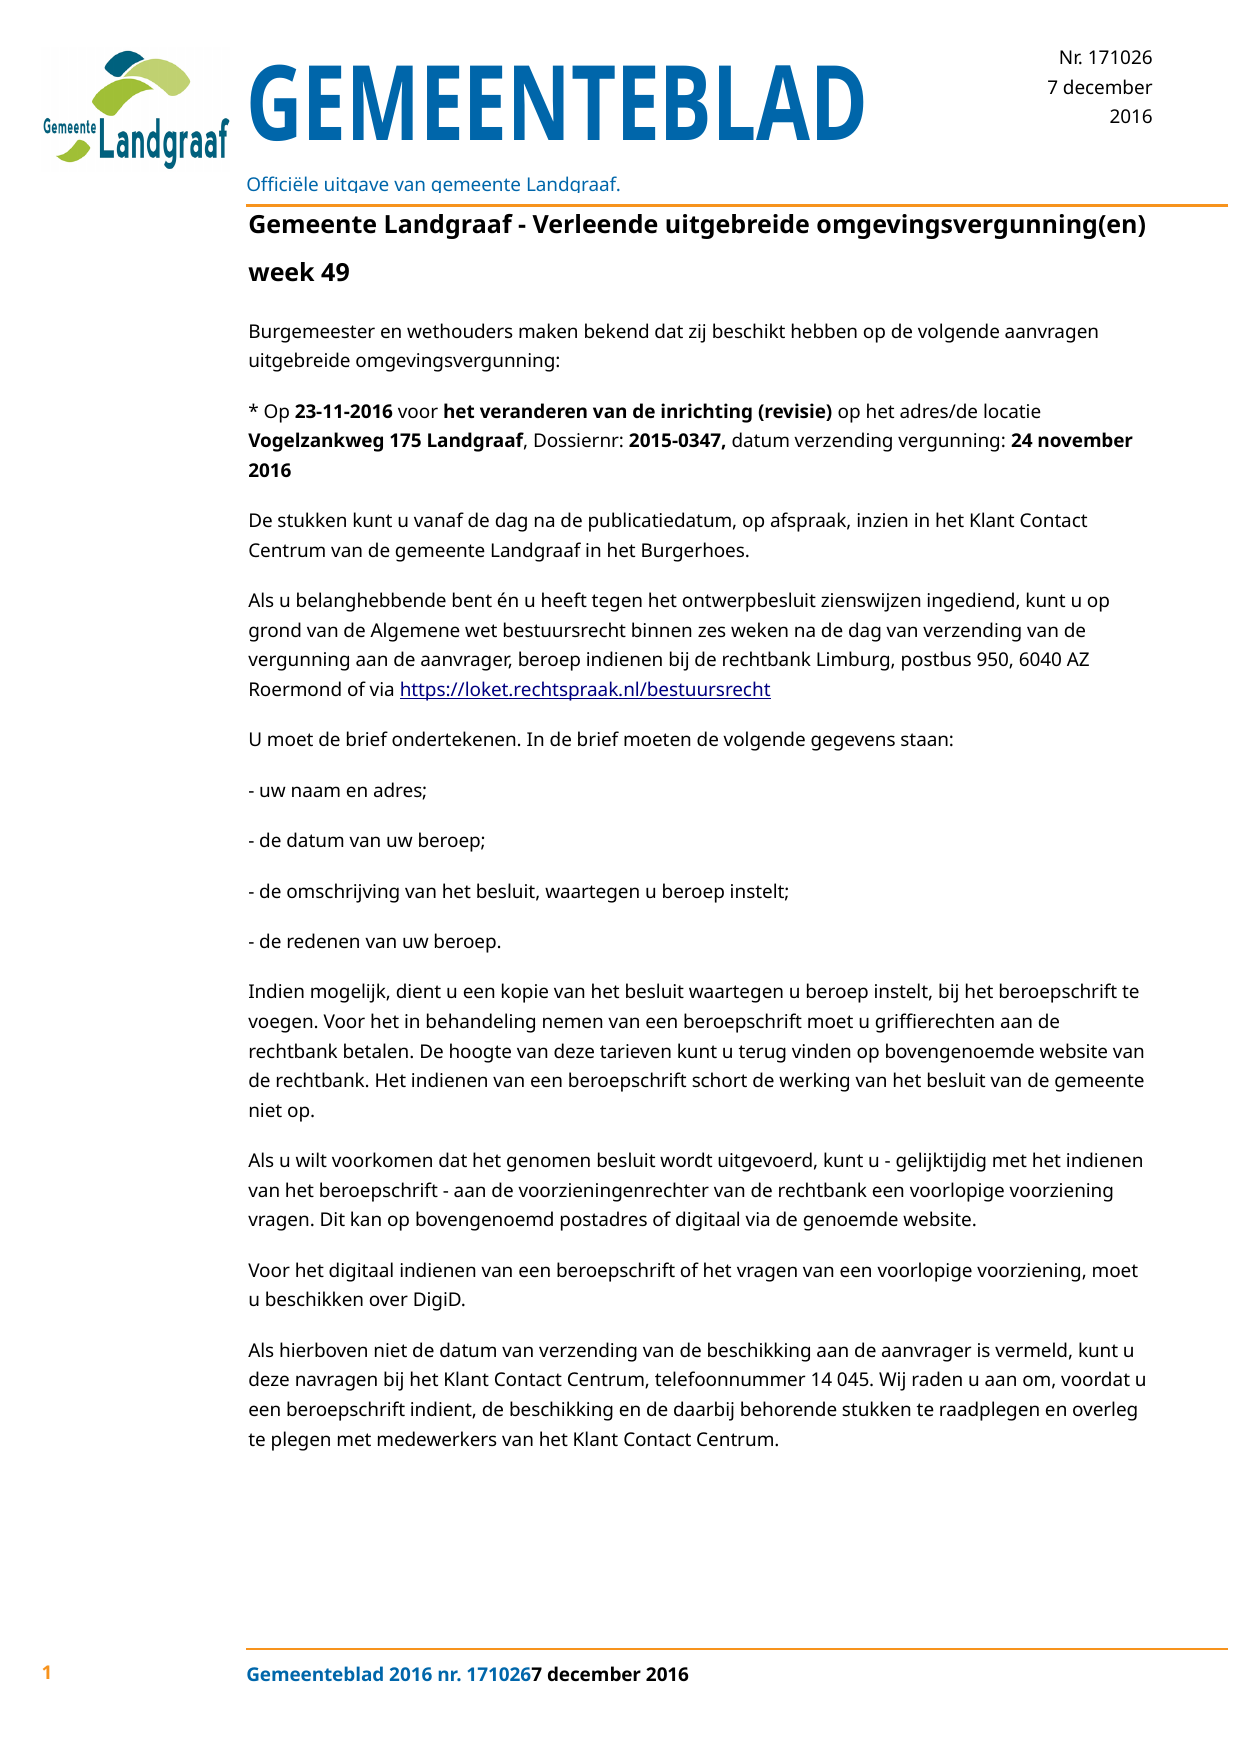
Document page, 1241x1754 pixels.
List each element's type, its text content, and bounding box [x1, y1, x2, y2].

text - de omschrijving van het besluit, waartegen u beroep instelt; [248, 878, 1152, 904]
text Gemeente Landgraaf - Verleende uitgebreide omgevingsvergunning(en) week 49 [248, 207, 1152, 288]
text De stukken kunt u vanaf de dag na de publicatiedatum, op afspraak, inzien in het Klant Contact Centrum van de gemeente Landgraaf in het Burgerhoes. [248, 507, 1152, 563]
text - de redenen van uw beroep. [248, 928, 1152, 954]
text Als u wilt voorkomen dat het genomen besluit wordt uitgevoerd, kunt u - gelijktijdig met het indienen van het beroepschrift - aan de voorzieningenrechter van de rechtbank een voorlopige voorziening vragen. Dit kan op bovengenoemd postadres of digitaal via de genoemde website. [248, 1147, 1152, 1232]
text Als hierboven niet de datum van verzending van de beschikking aan de aanvrager is vermeld, kunt u deze navragen bij het Klant Contact Centrum, telefoonnummer 14 045. Wij raden u aan om, voordat u een beroepschrift indient, de beschikking en de daarbij behorende stukken te raadplegen en overleg te plegen met medewerkers van het Klant Contact Centrum. [248, 1337, 1152, 1452]
text Indien mogelijk, dient u een kopie van het besluit waartegen u beroep instelt, bij het beroepschrift te voegen. Voor het in behandeling nemen van een beroepschrift moet u griffierechten aan de rechtbank betalen. De hoogte van deze tarieven kunt u terug vinden op bovengenoemde website van de rechtbank. Het indienen van een beroepschrift schort de werking van het besluit van de gemeente niet op. [248, 979, 1152, 1123]
text Burgemeester en wethouders maken bekend dat zij beschikt hebben op de volgende aanvragen uitgebreide omgevingsvergunning: [248, 318, 1152, 373]
picture [41, 47, 231, 172]
text - uw naam en adres; [248, 777, 1152, 803]
text - de datum van uw beroep; [248, 827, 1152, 853]
text Als u belanghebbende bent én u heeft tegen het ontwerpbesluit zienswijzen ingediend, kunt u op grond van de Algemene wet bestuursrecht binnen zes weken na de dag van verzending van de vergunning aan de aanvrager, beroep indienen bij de rechtbank Limburg, postbus 950, 6040 AZ Roermond of via https://loket.rechtspraak.nl/bestuursrecht [248, 587, 1152, 702]
text Voor het digitaal indienen van een beroepschrift of het vragen van een voorlopige voorziening, moet u beschikken over DigiD. [248, 1257, 1152, 1312]
text U moet de brief ondertekenen. In de brief moeten de volgende gegevens staan: [248, 727, 1152, 752]
text * Op 23-11-2016 voor het veranderen van de inrichting (revisie) op het adres/de locatie Vogelzankweg 175 Landgraaf, Dossiernr: 2015-0347, datum verzending vergunning: 24 november 2016 [248, 398, 1152, 483]
